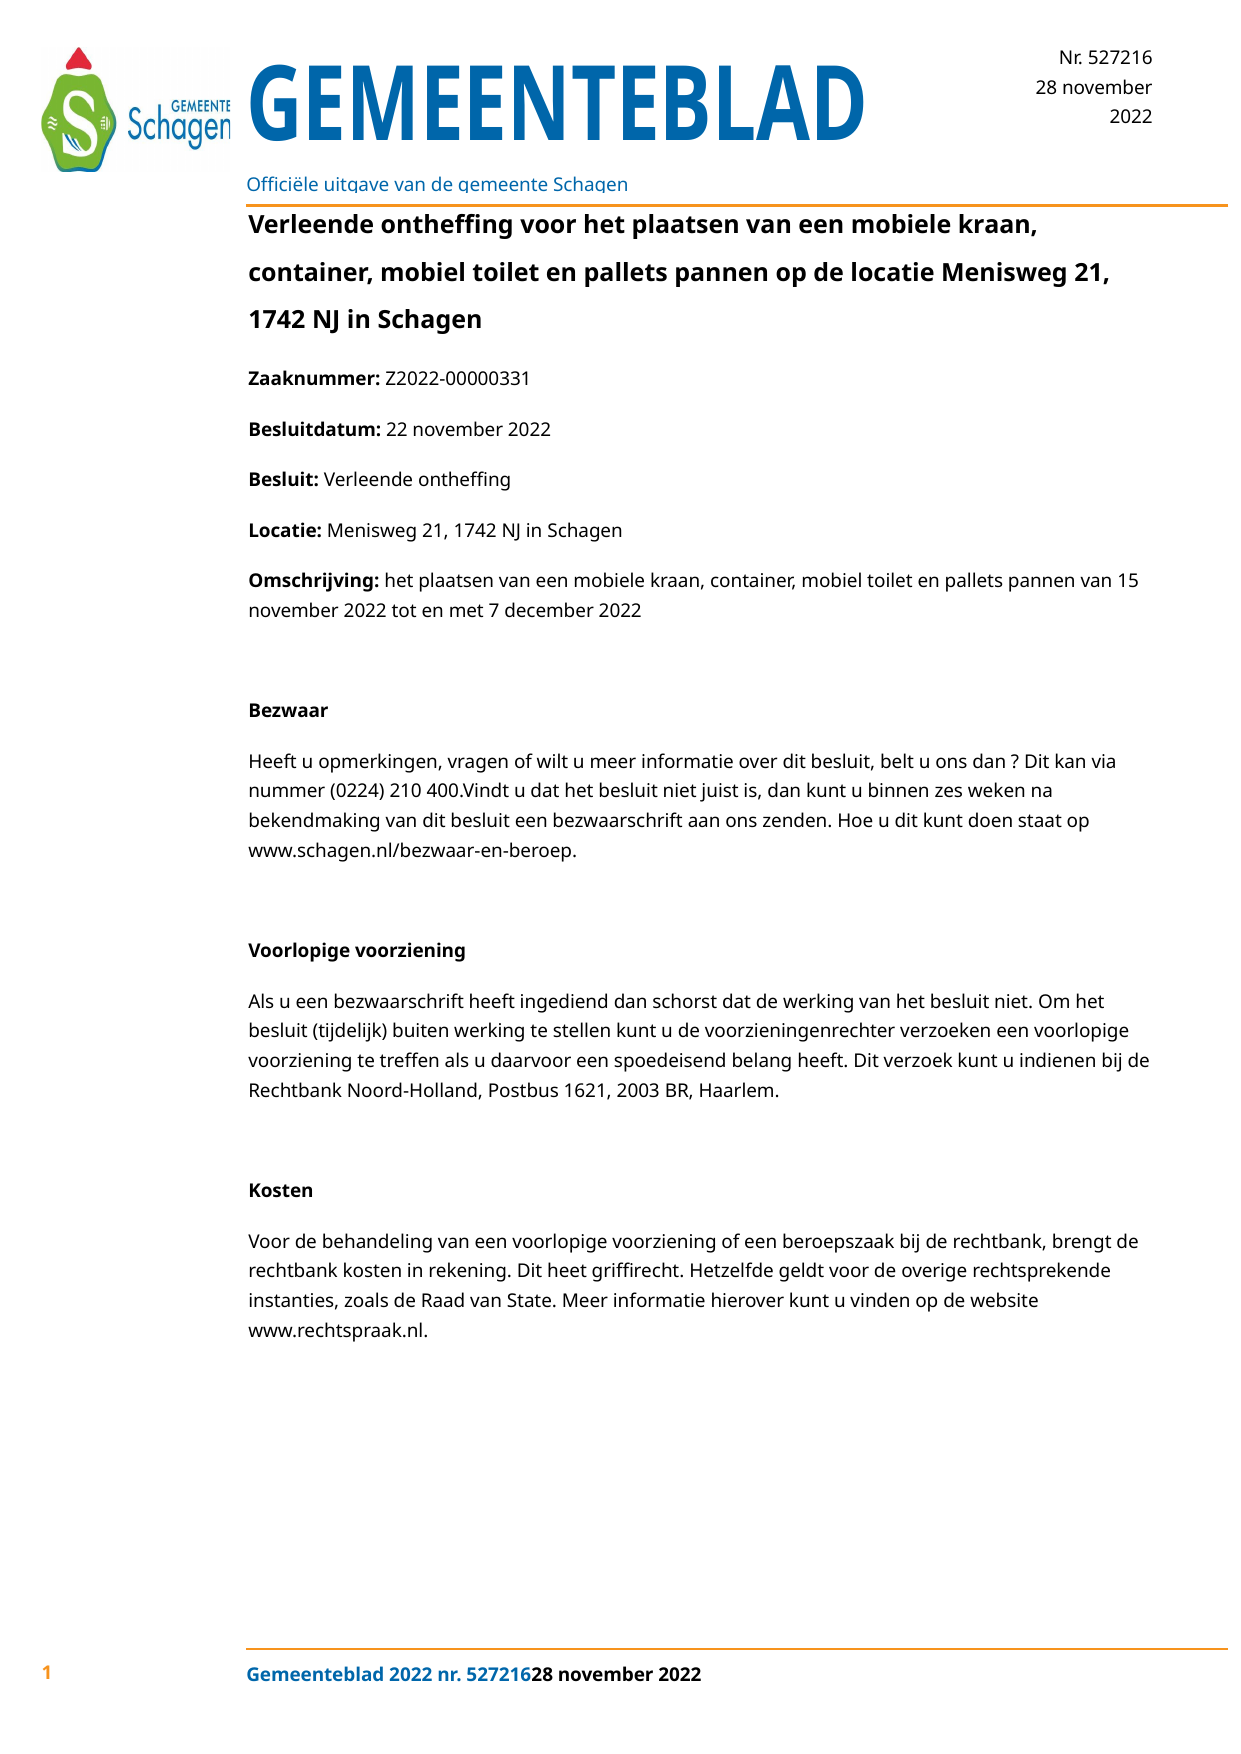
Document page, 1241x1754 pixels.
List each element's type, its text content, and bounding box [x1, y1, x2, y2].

text Bezwaar [248, 698, 1152, 723]
text Verleende ontheffing voor het plaatsen van een mobiele kraan, container, mobiel toilet en pallets pannen op de locatie Menisweg 21, 1742 NJ in Schagen [248, 207, 1152, 336]
text Voorlopige voorziening [248, 938, 1152, 963]
text Kosten [248, 1178, 1152, 1203]
text Besluit: Verleende ontheffing [248, 466, 1152, 492]
picture [41, 47, 231, 172]
text Heeft u opmerkingen, vragen of wilt u meer informatie over dit besluit, belt u ons dan ? Dit kan via nummer (0224) 210 400.Vindt u dat het besluit niet juist is, dan kunt u binnen zes weken na bekendmaking van dit besluit een bezwaarschrift aan ons zenden. Hoe u dit kunt doen staat op www.schagen.nl/bezwaar-en-beroep. [248, 748, 1152, 862]
text Omschrijving: het plaatsen van een mobiele kraan, container, mobiel toilet en pallets pannen van 15 november 2022 tot en met 7 december 2022 [248, 567, 1152, 622]
text Als u een bezwaarschrift heeft ingediend dan schorst dat de werking van het besluit niet. Om het besluit (tijdelijk) buiten werking te stellen kunt u de voorzieningenrechter verzoeken een voorlopige voorziening te treffen als u daarvoor een spoedeisend belang heeft. Dit verzoek kunt u indienen bij de Rechtbank Noord-Holland, Postbus 1621, 2003 BR, Haarlem. [248, 988, 1152, 1102]
text Locatie: Menisweg 21, 1742 NJ in Schagen [248, 517, 1152, 542]
text Besluitdatum: 22 november 2022 [248, 416, 1152, 442]
text Voor de behandeling van een voorlopige voorziening of een beroepszaak bij de rechtbank, brengt de rechtbank kosten in rekening. Dit heet griffirecht. Hetzelfde geldt voor de overige rechtsprekende instanties, zoals de Raad van State. Meer informatie hierover kunt u vinden op de website www.rechtspraak.nl. [248, 1228, 1152, 1342]
text Zaaknummer: Z2022-00000331 [248, 366, 1152, 391]
